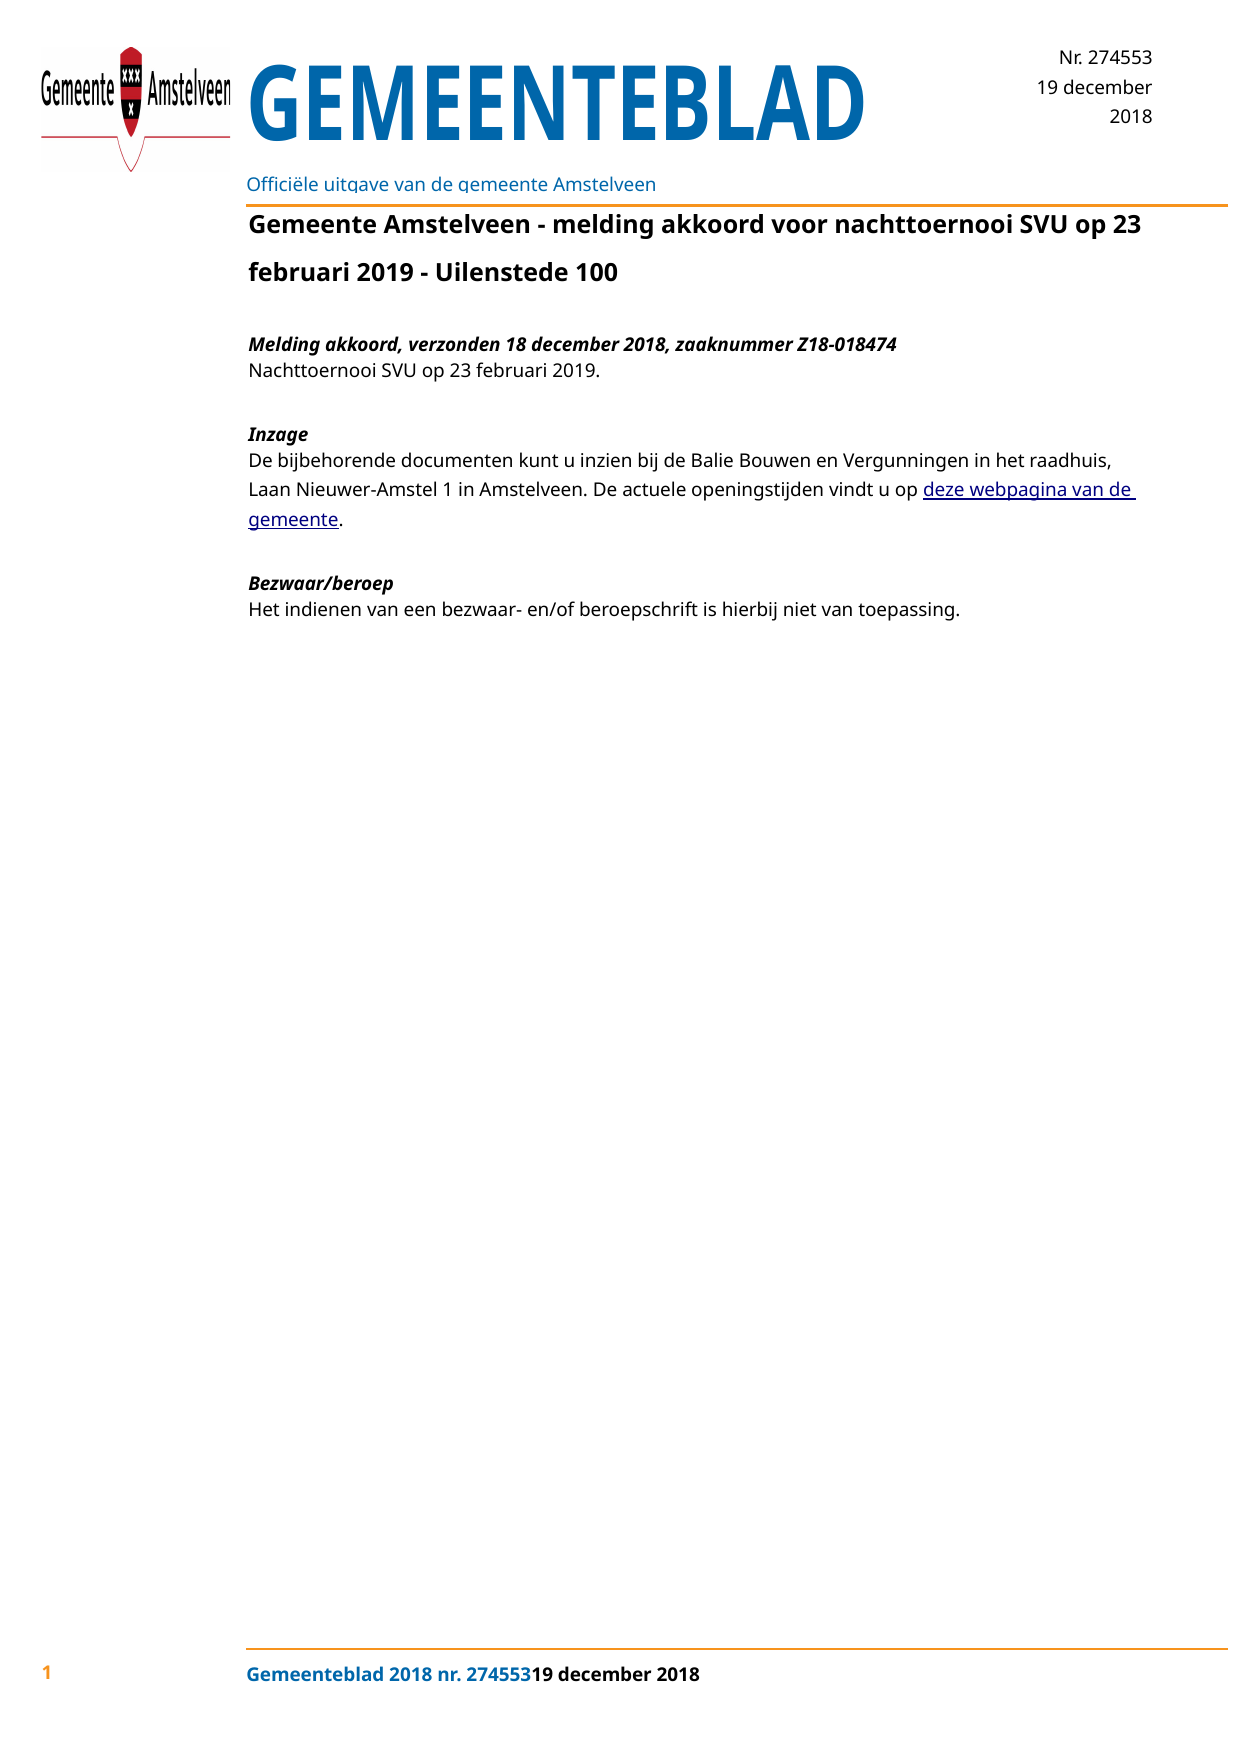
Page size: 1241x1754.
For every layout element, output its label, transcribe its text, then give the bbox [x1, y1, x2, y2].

text Het indienen van een bezwaar- en/of beroepschrift is hierbij niet van toepassing. [248, 596, 1152, 621]
text Gemeente Amstelveen - melding akkoord voor nachttoernooi SVU op 23 februari 2019 - Uilenstede 100 [248, 207, 1152, 288]
text Inzage [248, 421, 1152, 447]
text Bezwaar/beroep [248, 570, 1152, 596]
text Nachttoernooi SVU op 23 februari 2019. [248, 357, 1152, 383]
text De bijbehorende documenten kunt u inzien bij de Balie Bouwen en Vergunningen in het raadhuis, Laan Nieuwer-Amstel 1 in Amstelveen. De actuele openingstijden vindt u op deze webpagina van de gemeente. [248, 447, 1152, 532]
text Melding akkoord, verzonden 18 december 2018, zaaknummer Z18-018474 [248, 331, 1152, 357]
picture [41, 47, 231, 172]
